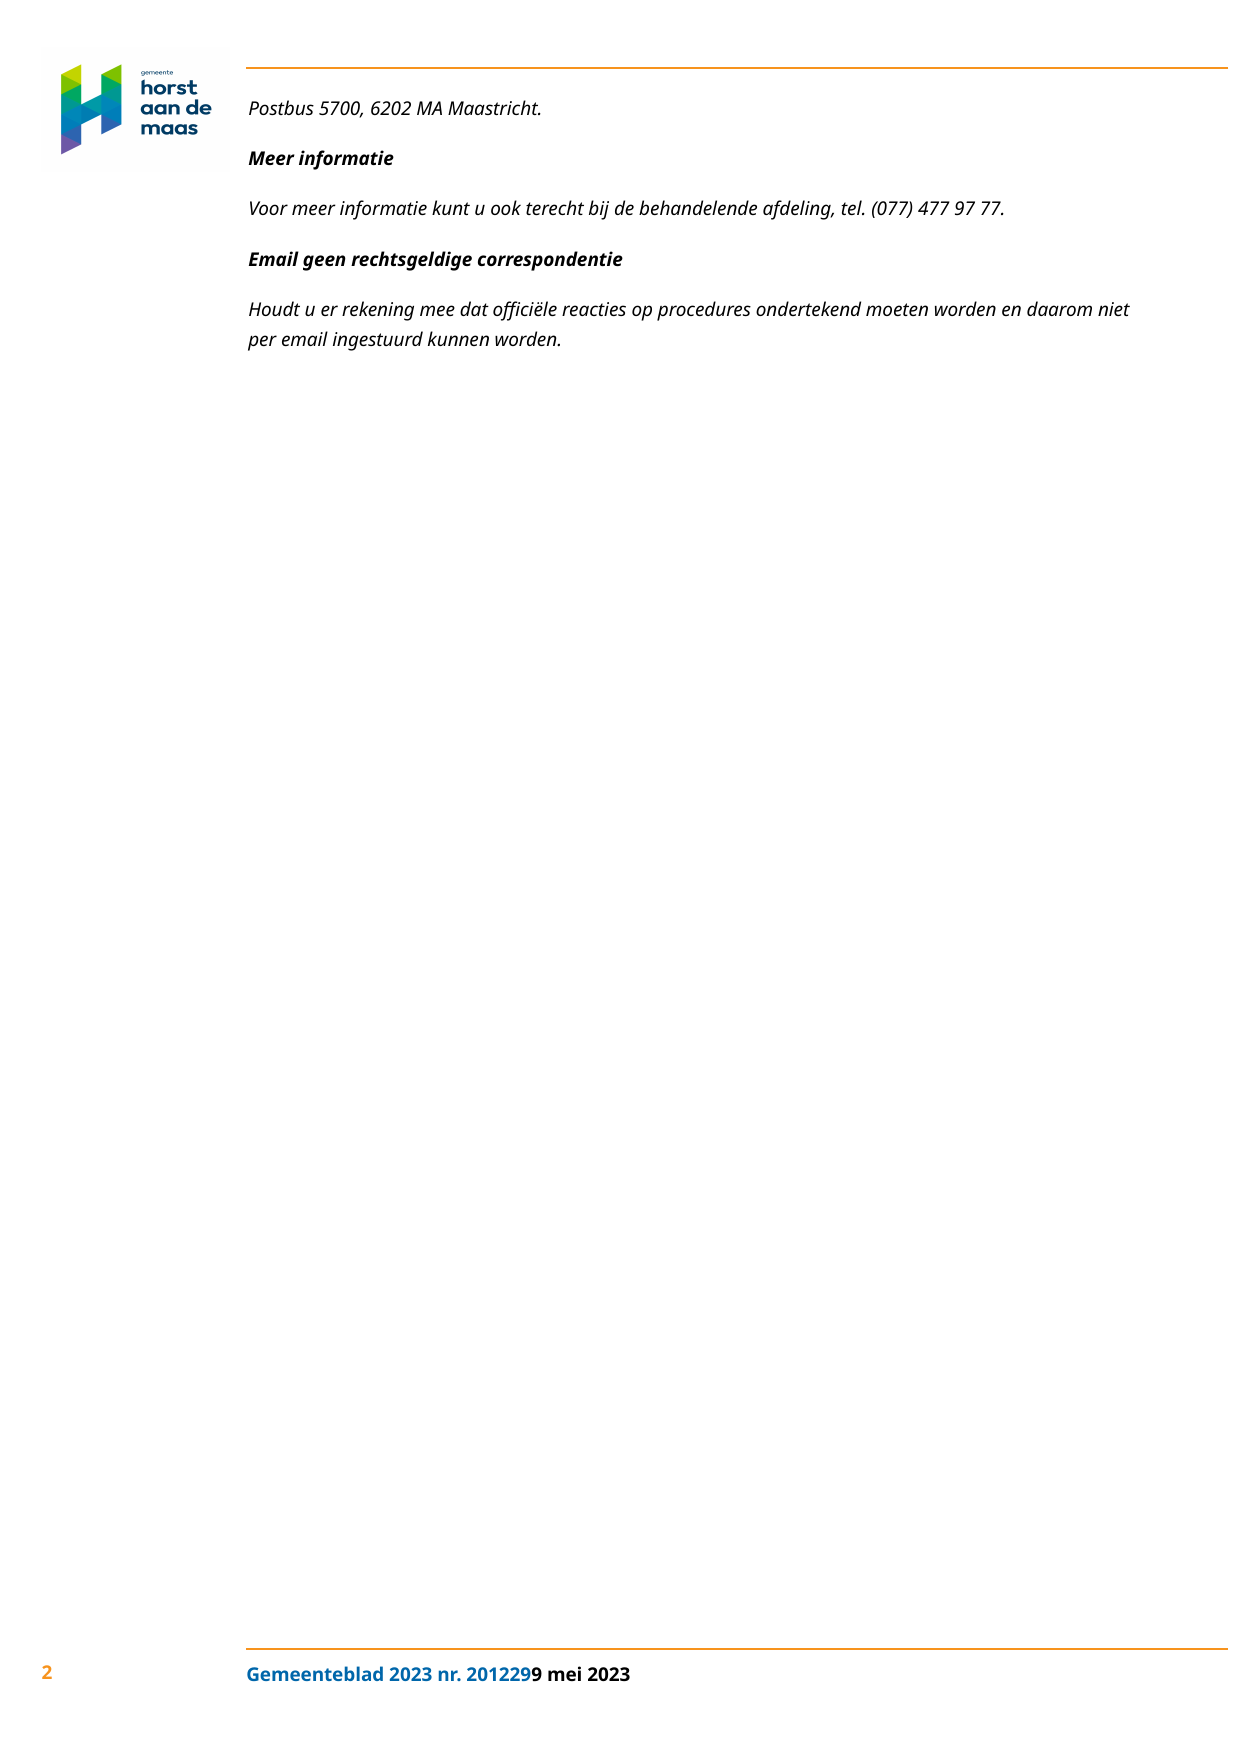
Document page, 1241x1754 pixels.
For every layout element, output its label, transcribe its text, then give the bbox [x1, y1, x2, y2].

text Voor meer informatie kunt u ook terecht bij de behandelende afdeling, tel. (077) 477 97 77. [248, 196, 1152, 221]
text Meer informatie [248, 145, 1152, 171]
text Email geen rechtsgeldige correspondentie [248, 246, 1152, 272]
picture [41, 47, 231, 172]
text Postbus 5700, 6202 MA Maastricht. [248, 95, 1152, 121]
text Houdt u er rekening mee dat officiële reacties op procedures ondertekend moeten worden en daarom niet per email ingestuurd kunnen worden. [248, 296, 1152, 352]
